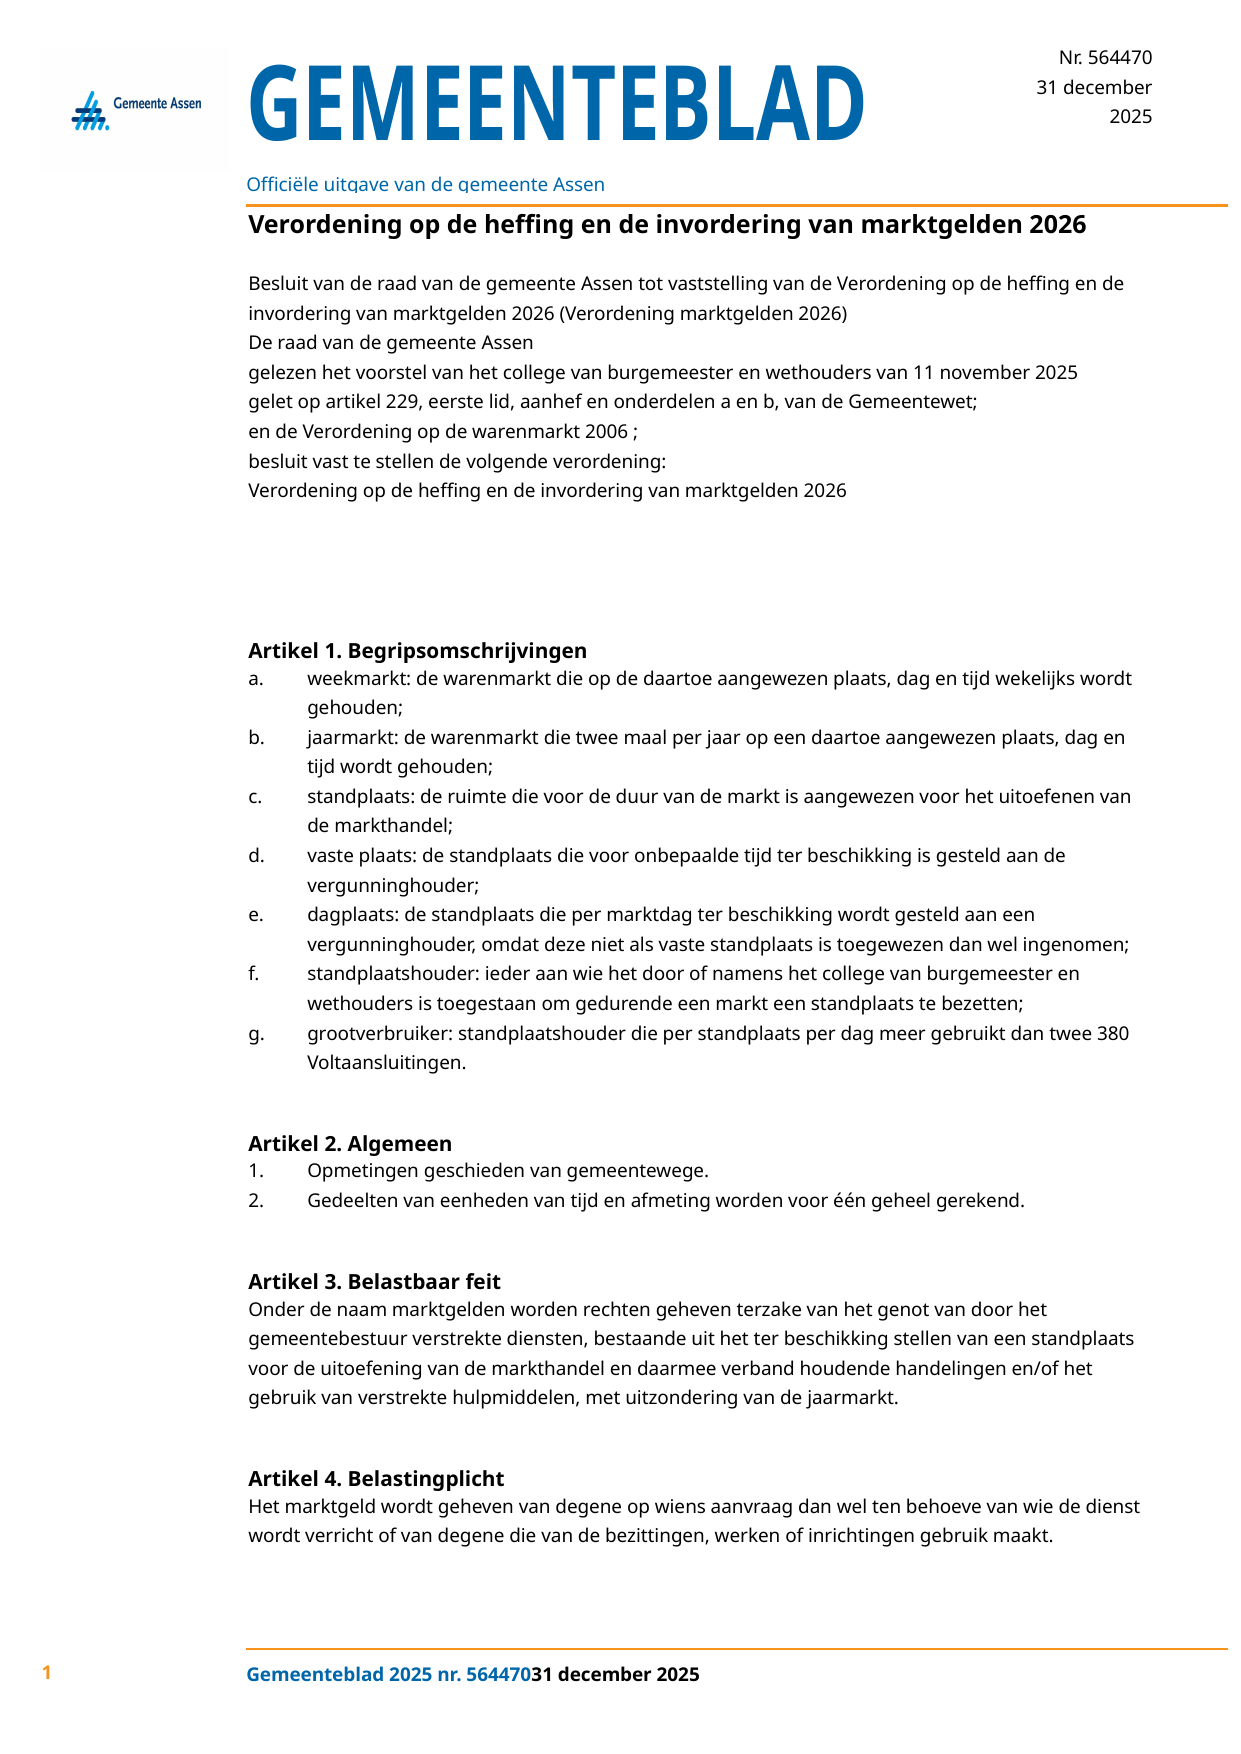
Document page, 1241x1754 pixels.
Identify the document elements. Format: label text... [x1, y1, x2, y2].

list Opmetingen geschieden van gemeentewege. [248, 1158, 1152, 1183]
list standplaats: de ruimte die voor de duur van de markt is aangewezen voor het uitoefenen van de markthandel; [248, 783, 1152, 838]
list jaarmarkt: de warenmarkt die twee maal per jaar op een daartoe aangewezen plaats, dag en tijd wordt gehouden; [248, 724, 1152, 779]
text Artikel 3. Belastbaar feit [248, 1267, 1152, 1296]
text gelezen het voorstel van het college van burgemeester en wethouders van 11 november 2025 [248, 359, 1152, 385]
text gelet op artikel 229, eerste lid, aanhef en onderdelen a en b, van de Gemeentewet; [248, 389, 1152, 414]
list weekmarkt: de warenmarkt die op de daartoe aangewezen plaats, dag en tijd wekelijks wordt gehouden; [248, 665, 1152, 720]
list Gedeelten van eenheden van tijd en afmeting worden voor één geheel gerekend. [248, 1187, 1152, 1213]
text Besluit van de raad van de gemeente Assen tot vaststelling van de Verordening op de heffing en de invordering van marktgelden 2026 (Verordening marktgelden 2026) [248, 270, 1152, 326]
text Verordening op de heffing en de invordering van marktgelden 2026 [248, 477, 1152, 503]
list dagplaats: de standplaats die per marktdag ter beschikking wordt gesteld aan een vergunninghouder, omdat deze niet als vaste standplaats is toegewezen dan wel ingenomen; [248, 901, 1152, 957]
text en de Verordening op de warenmarkt 2006 ; [248, 418, 1152, 444]
picture [41, 47, 231, 172]
list standplaatshouder: ieder aan wie het door of namens het college van burgemeester en wethouders is toegestaan om gedurende een markt een standplaats te bezetten; [248, 961, 1152, 1016]
text Artikel 4. Belastingplicht [248, 1464, 1152, 1493]
text besluit vast te stellen de volgende verordening: [248, 448, 1152, 473]
text Artikel 1. Begripsomschrijvingen [248, 636, 1152, 665]
list grootverbruiker: standplaatshouder die per standplaats per dag meer gebruikt dan twee 380 Voltaansluitingen. [248, 1020, 1152, 1075]
text De raad van de gemeente Assen [248, 329, 1152, 355]
list vaste plaats: de standplaats die voor onbepaalde tijd ter beschikking is gesteld aan de vergunninghouder; [248, 842, 1152, 897]
text Artikel 2. Algemeen [248, 1129, 1152, 1158]
text Onder de naam marktgelden worden rechten geheven terzake van het genot van door het gemeentebestuur verstrekte diensten, bestaande uit het ter beschikking stellen van een standplaats voor de uitoefening van de markthandel en daarmee verband houdende handelingen en/of het gebruik van verstrekte hulpmiddelen, met uitzondering van de jaarmarkt. [248, 1296, 1152, 1410]
text Het marktgeld wordt geheven van degene op wiens aanvraag dan wel ten behoeve van wie de dienst wordt verricht of van degene die van de bezittingen, werken of inrichtingen gebruik maakt. [248, 1493, 1152, 1548]
text Verordening op de heffing en de invordering van marktgelden 2026 [248, 207, 1152, 241]
